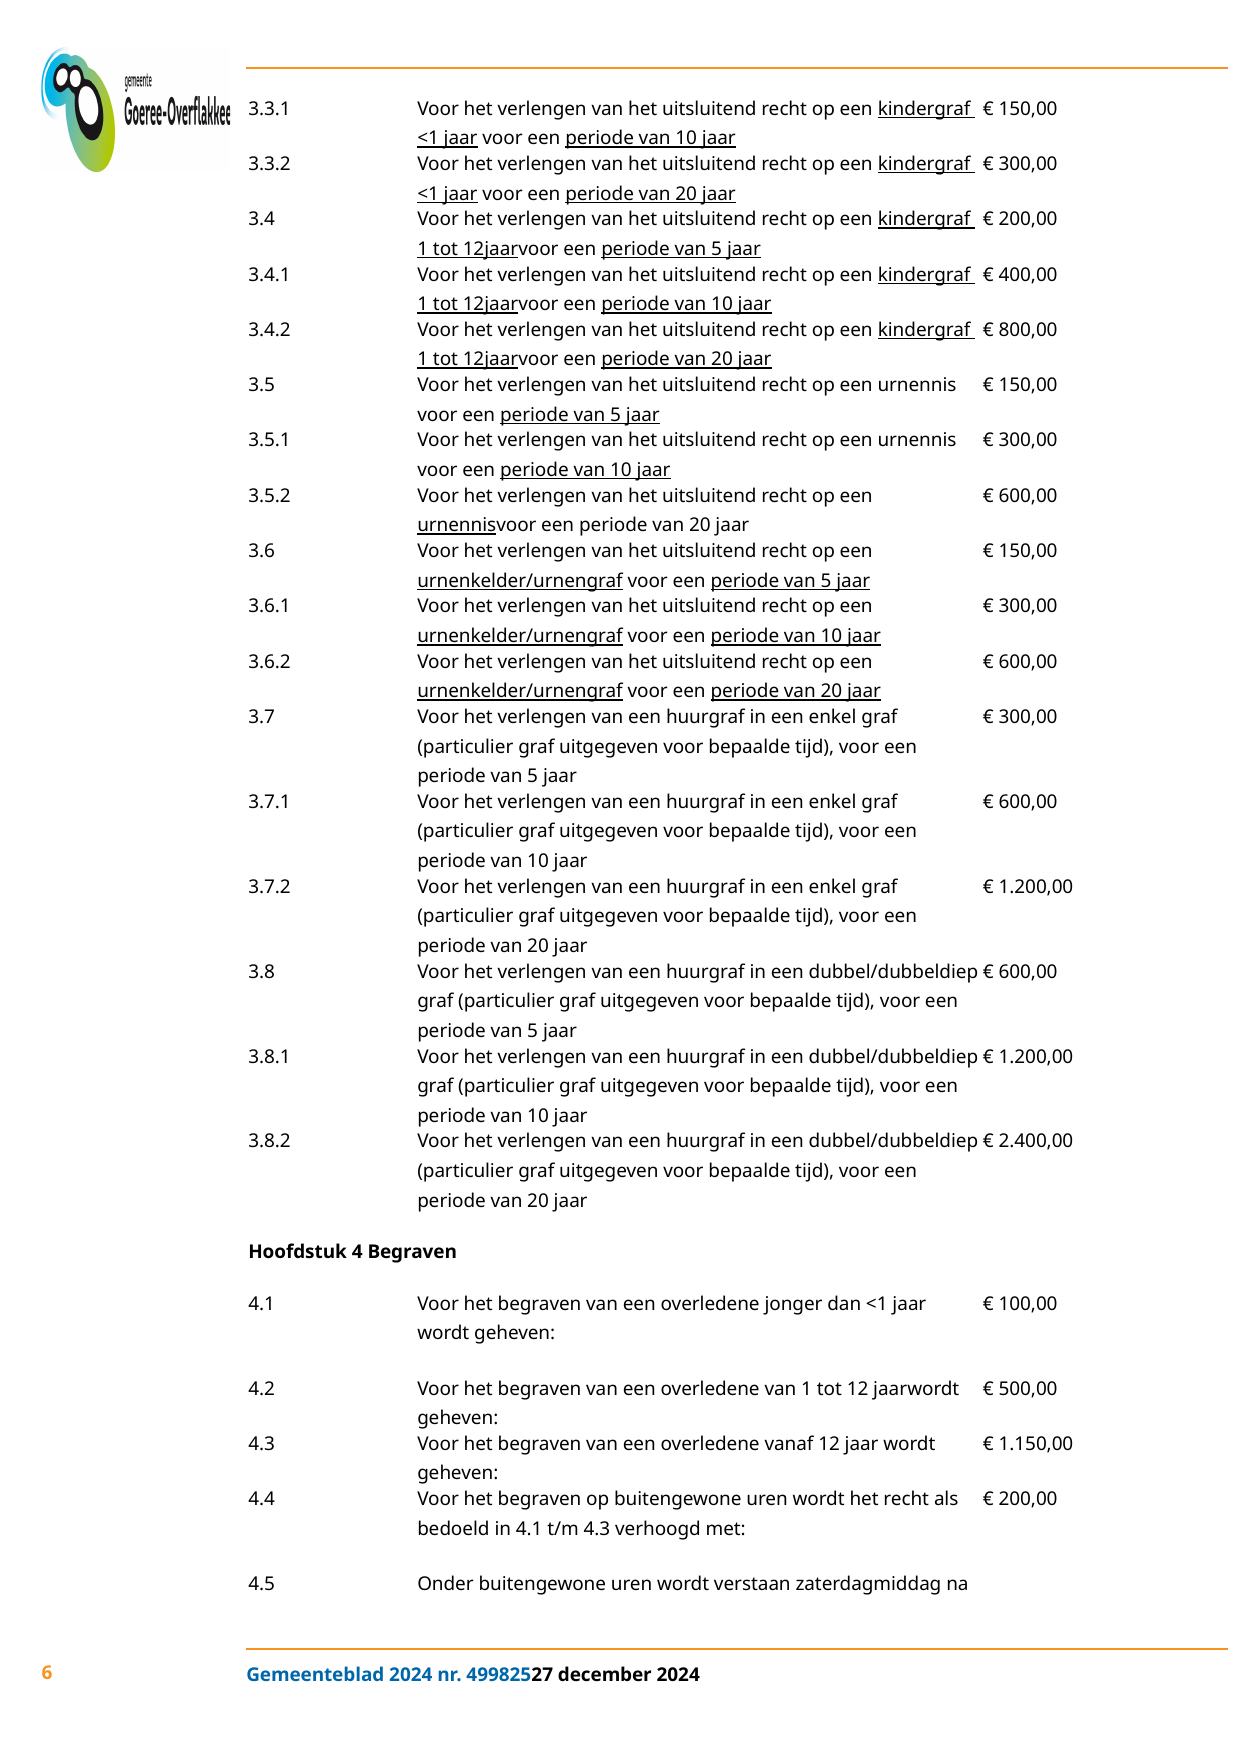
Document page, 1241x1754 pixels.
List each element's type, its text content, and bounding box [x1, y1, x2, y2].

table_cell € 150,00 [983, 95, 1152, 150]
table_cell Voor het verlengen van het uitsluitend recht op een kindergraf <1 jaar voor een periode van 10 jaar [417, 95, 983, 150]
table_cell 3.4.2 [248, 316, 417, 371]
table_cell € 300,00 [983, 427, 1152, 482]
table_cell [417, 1264, 983, 1290]
table_cell 3.5.2 [248, 482, 417, 537]
table_cell 3.6.1 [248, 593, 417, 648]
table_cell Voor het verlengen van het uitsluitend recht op een urnenkelder/urnengraf voor een periode van 5 jaar [417, 537, 983, 593]
table_cell 3.5 [248, 371, 417, 427]
table_cell € 300,00 [983, 150, 1152, 205]
table_cell 3.6 [248, 537, 417, 593]
table_cell € 600,00 [983, 482, 1152, 537]
table_cell Voor het verlengen van een huurgraf in een enkel graf (particulier graf uitgegeven voor bepaalde tijd), voor een periode van 5 jaar [417, 703, 983, 788]
table_cell € 600,00 [983, 958, 1152, 1043]
table_cell 3.7.2 [248, 873, 417, 958]
table_cell [248, 1213, 417, 1238]
table_cell 3.4.1 [248, 261, 417, 316]
table_cell Voor het verlengen van het uitsluitend recht op een urnenkelder/urnengraf voor een periode van 20 jaar [417, 648, 983, 703]
table_cell Voor het verlengen van het uitsluitend recht op een urnennisvoor een periode van 20 jaar [417, 482, 983, 537]
table_cell Voor het verlengen van het uitsluitend recht op een urnennis voor een periode van 10 jaar [417, 427, 983, 482]
table_cell Voor het verlengen van het uitsluitend recht op een urnennis voor een periode van 5 jaar [417, 371, 983, 427]
table_cell Hoofdstuk 4 Begraven [248, 1238, 983, 1264]
table_cell 4.2 [248, 1375, 417, 1430]
table_cell € 300,00 [983, 703, 1152, 788]
table_cell Voor het verlengen van het uitsluitend recht op een kindergraf <1 jaar voor een periode van 20 jaar [417, 150, 983, 205]
table_cell € 1.200,00 [983, 1043, 1152, 1128]
table_cell Voor het begraven van een overledene vanaf 12 jaar wordt geheven: [417, 1430, 983, 1485]
table_cell Voor het begraven van een overledene jonger dan <1 jaar wordt geheven: [417, 1290, 983, 1375]
table_cell € 1.200,00 [983, 873, 1152, 958]
table_cell Voor het verlengen van het uitsluitend recht op een urnenkelder/urnengraf voor een periode van 10 jaar [417, 593, 983, 648]
table_cell 3.8.1 [248, 1043, 417, 1128]
table_cell 4.4 [248, 1485, 417, 1570]
table_cell € 150,00 [983, 537, 1152, 593]
table_cell € 1.150,00 [983, 1430, 1152, 1485]
table_cell 3.5.1 [248, 427, 417, 482]
table_cell € 600,00 [983, 648, 1152, 703]
table_cell [983, 1213, 1152, 1238]
table_cell 4.3 [248, 1430, 417, 1485]
table_cell Voor het begraven op buitengewone uren wordt het recht als bedoeld in 4.1 t/m 4.3 verhoogd met: [417, 1485, 983, 1570]
table_cell 3.7 [248, 703, 417, 788]
table_cell Voor het verlengen van het uitsluitend recht op een kindergraf 1 tot 12jaarvoor een periode van 10 jaar [417, 261, 983, 316]
table_cell Voor het verlengen van een huurgraf in een dubbel/dubbeldiep graf (particulier graf uitgegeven voor bepaalde tijd), voor een periode van 5 jaar [417, 958, 983, 1043]
table_cell Voor het verlengen van een huurgraf in een dubbel/dubbeldiep (particulier graf uitgegeven voor bepaalde tijd), voor een periode van 20 jaar [417, 1128, 983, 1213]
table_cell € 800,00 [983, 316, 1152, 371]
table_cell € 200,00 [983, 1485, 1152, 1570]
table_cell 3.3.1 [248, 95, 417, 150]
table_cell € 300,00 [983, 593, 1152, 648]
table_cell [983, 1238, 1152, 1264]
table_cell € 100,00 [983, 1290, 1152, 1375]
table_cell € 600,00 [983, 788, 1152, 873]
table_cell [417, 1213, 983, 1238]
table_cell € 150,00 [983, 371, 1152, 427]
table_cell Voor het verlengen van een huurgraf in een enkel graf (particulier graf uitgegeven voor bepaalde tijd), voor een periode van 20 jaar [417, 873, 983, 958]
table_cell Voor het begraven van een overledene van 1 tot 12 jaarwordt geheven: [417, 1375, 983, 1430]
table_cell 3.7.1 [248, 788, 417, 873]
table_cell € 200,00 [983, 205, 1152, 261]
table_cell Voor het verlengen van het uitsluitend recht op een kindergraf 1 tot 12jaarvoor een periode van 5 jaar [417, 205, 983, 261]
table_cell Onder buitengewone uren wordt verstaan zaterdagmiddag na [417, 1570, 983, 1596]
table_cell 3.8.2 [248, 1128, 417, 1213]
table_cell [983, 1570, 1152, 1596]
table_cell Voor het verlengen van een huurgraf in een dubbel/dubbeldiep graf (particulier graf uitgegeven voor bepaalde tijd), voor een periode van 10 jaar [417, 1043, 983, 1128]
table_cell 3.6.2 [248, 648, 417, 703]
table_cell € 500,00 [983, 1375, 1152, 1430]
table_cell 4.1 [248, 1290, 417, 1375]
table_cell 3.4 [248, 205, 417, 261]
table_cell [983, 1264, 1152, 1290]
table_cell € 2.400,00 [983, 1128, 1152, 1213]
table_cell 4.5 [248, 1570, 417, 1596]
table_cell 3.3.2 [248, 150, 417, 205]
table_cell 3.8 [248, 958, 417, 1043]
table_cell € 400,00 [983, 261, 1152, 316]
picture [41, 47, 231, 172]
table_cell [248, 1264, 417, 1290]
table_cell Voor het verlengen van een huurgraf in een enkel graf (particulier graf uitgegeven voor bepaalde tijd), voor een periode van 10 jaar [417, 788, 983, 873]
table_cell Voor het verlengen van het uitsluitend recht op een kindergraf 1 tot 12jaarvoor een periode van 20 jaar [417, 316, 983, 371]
